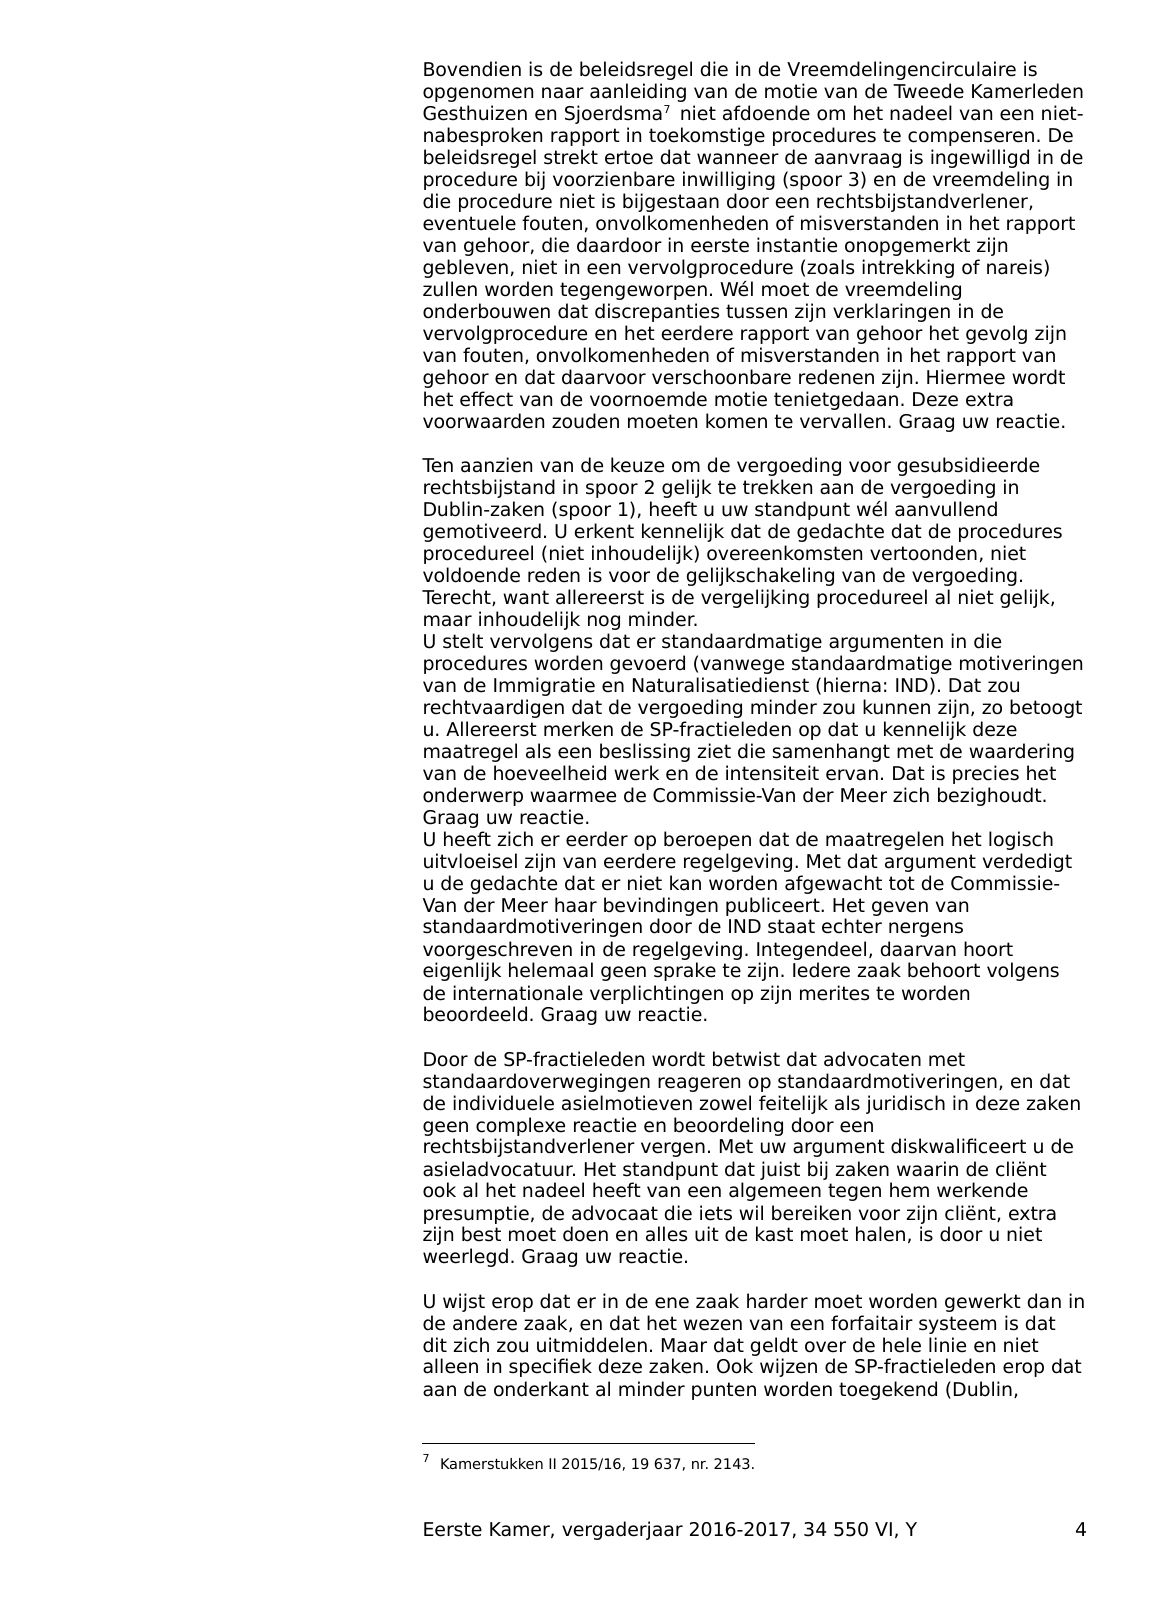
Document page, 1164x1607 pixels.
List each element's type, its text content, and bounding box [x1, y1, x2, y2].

text Bovendien is de beleidsregel die in de Vreemdelingencirculaire is opgenomen naar aanleiding van de motie van de Tweede Kamerleden Gesthuizen en Sjoerdsma niet afdoende om het nadeel van een niet-nabesproken rapport in toekomstige procedures te compenseren. De beleidsregel strekt ertoe dat wanneer de aanvraag is ingewilligd in de procedure bij voorzienbare inwilliging (spoor 3) en de vreemdeling in die procedure niet is bijgestaan door een rechtsbijstandverlener, eventuele fouten, onvolkomenheden of misverstanden in het rapport van gehoor, die daardoor in eerste instantie onopgemerkt zijn gebleven, niet in een vervolgprocedure (zoals intrekking of nareis) zullen worden tegengeworpen. Wél moet de vreemdeling onderbouwen dat discrepanties tussen zijn verklaringen in de vervolgprocedure en het eerdere rapport van gehoor het gevolg zijn van fouten, onvolkomenheden of misverstanden in het rapport van gehoor en dat daarvoor verschoonbare redenen zijn. Hiermee wordt het effect van de voornoemde motie tenietgedaan. Deze extra voorwaarden zouden moeten komen te vervallen. Graag uw reactie. [422, 59, 1087, 433]
text U wijst erop dat er in de ene zaak harder moet worden gewerkt dan in de andere zaak, en dat het wezen van een forfaitair systeem is dat dit zich zou uitmiddelen. Maar dat geldt over de hele linie en niet alleen in specifiek deze zaken. Ook wijzen de SP-fractieleden erop dat aan de onderkant al minder punten worden toegekend (Dublin, [422, 1291, 1087, 1400]
text Kamerstukken II 2015/16, 19 637, nr. 2143. [422, 1452, 1087, 1474]
text Ten aanzien van de keuze om de vergoeding voor gesubsidieerde rechtsbijstand in spoor 2 gelijk te trekken aan de vergoeding in Dublin-zaken (spoor 1), heeft u uw standpunt wél aanvullend gemotiveerd. U erkent kennelijk dat de gedachte dat de procedures procedureel (niet inhoudelijk) overeenkomsten vertoonden, niet voldoende reden is voor de gelijkschakeling van de vergoeding. Terecht, want allereerst is de vergelijking procedureel al niet gelijk, maar inhoudelijk nog minder. [422, 455, 1087, 631]
text U stelt vervolgens dat er standaardmatige argumenten in die procedures worden gevoerd (vanwege standaardmatige motiveringen van de Immigratie en Naturalisatiedienst (hierna: IND). Dat zou rechtvaardigen dat de vergoeding minder zou kunnen zijn, zo betoogt u. Allereerst merken de SP-fractieleden op dat u kennelijk deze maatregel als een beslissing ziet die samenhangt met de waardering van de hoeveelheid werk en de intensiteit ervan. Dat is precies het onderwerp waarmee de Commissie-Van der Meer zich bezighoudt. Graag uw reactie. [422, 631, 1087, 828]
text U heeft zich er eerder op beroepen dat de maatregelen het logisch uitvloeisel zijn van eerdere regelgeving. Met dat argument verdedigt u de gedachte dat er niet kan worden afgewacht tot de Commissie-Van der Meer haar bevindingen publiceert. Het geven van standaardmotiveringen door de IND staat echter nergens voorgeschreven in de regelgeving. Integendeel, daarvan hoort eigenlijk helemaal geen sprake te zijn. Iedere zaak behoort volgens de internationale verplichtingen op zijn merites te worden beoordeeld. Graag uw reactie. [422, 828, 1087, 1026]
text Door de SP-fractieleden wordt betwist dat advocaten met standaardoverwegingen reageren op standaardmotiveringen, en dat de individuele asielmotieven zowel feitelijk als juridisch in deze zaken geen complexe reactie en beoordeling door een rechtsbijstandverlener vergen. Met uw argument diskwalificeert u de asieladvocatuur. Het standpunt dat juist bij zaken waarin de cliënt ook al het nadeel heeft van een algemeen tegen hem werkende presumptie, de advocaat die iets wil bereiken voor zijn cliënt, extra zijn best moet doen en alles uit de kast moet halen, is door u niet weerlegd. Graag uw reactie. [422, 1048, 1087, 1268]
